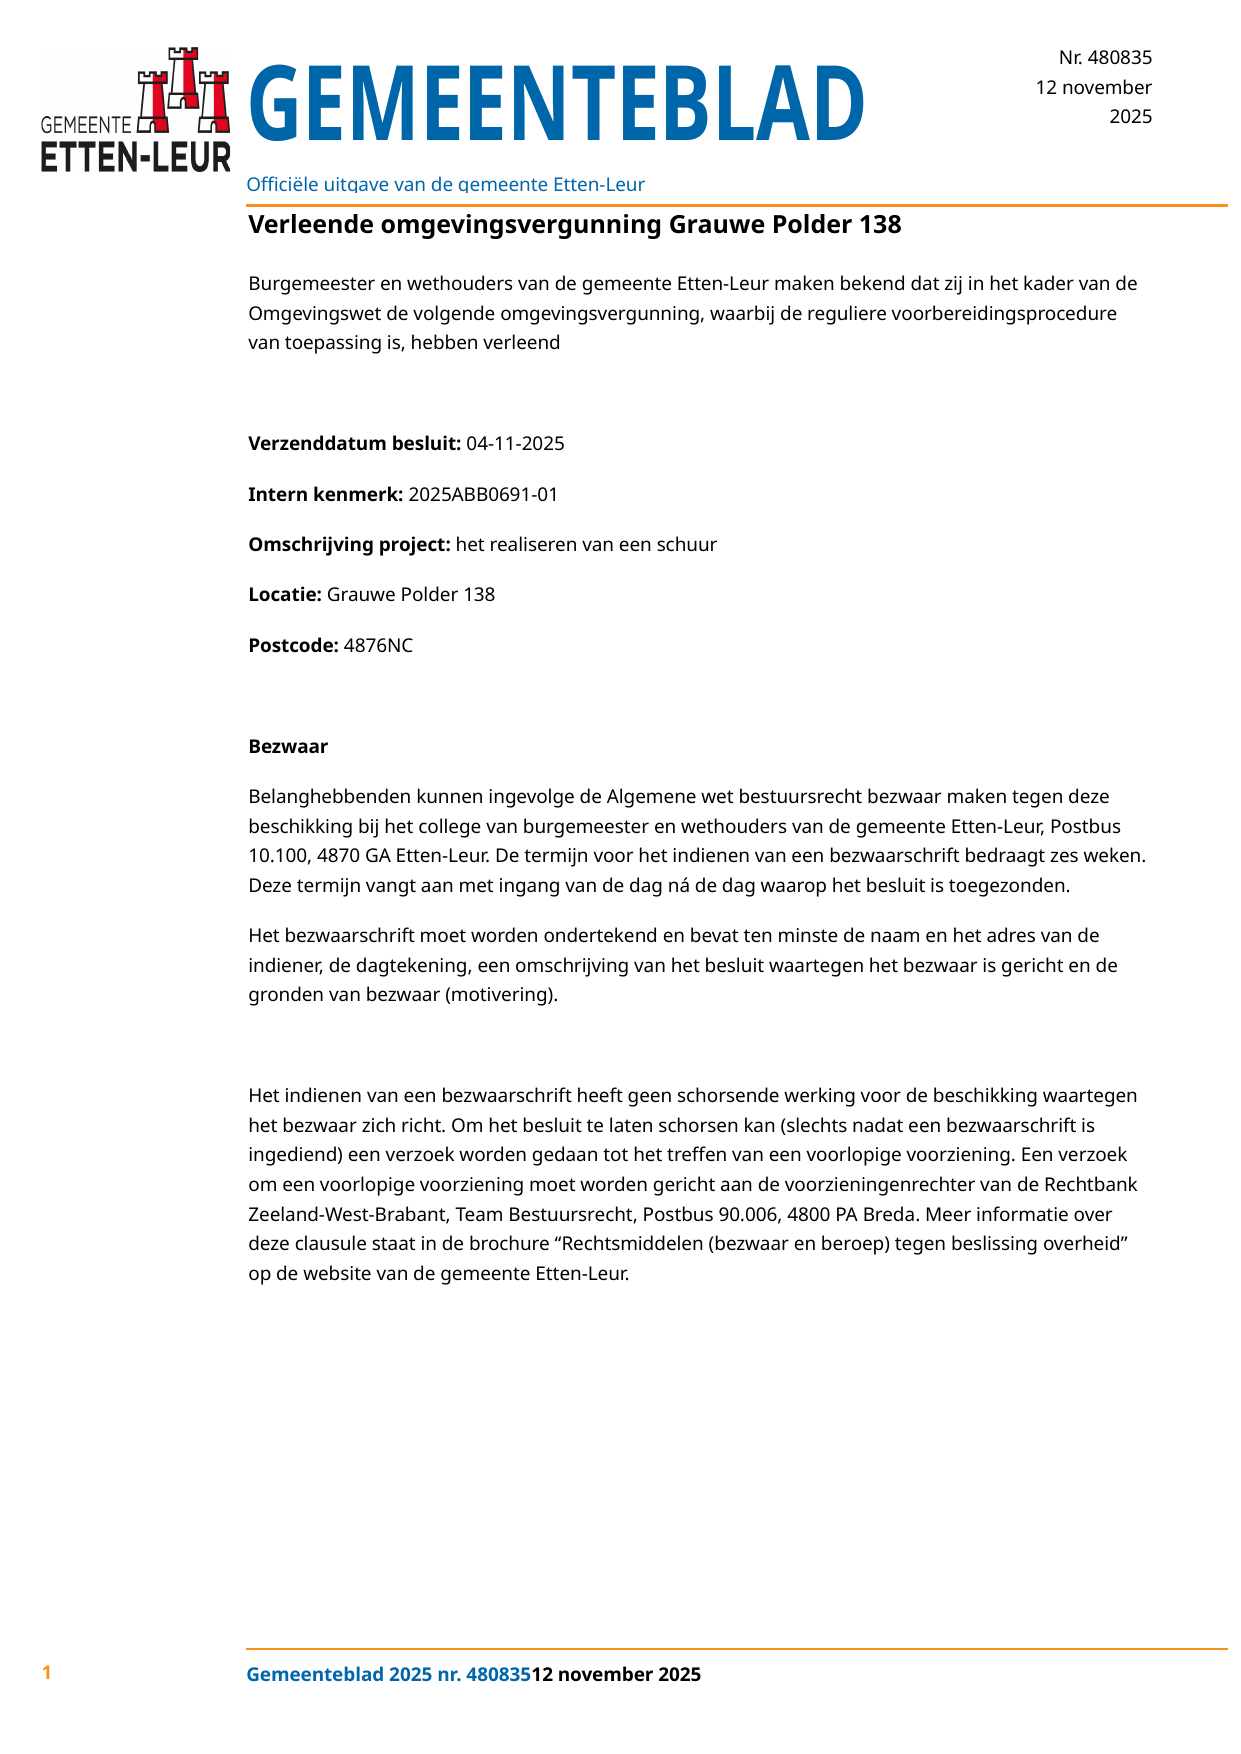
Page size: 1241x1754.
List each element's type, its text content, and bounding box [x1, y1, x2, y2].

text Het bezwaarschrift moet worden ondertekend en bevat ten minste de naam en het adres van de indiener, de dagtekening, een omschrijving van het besluit waartegen het bezwaar is gericht en de gronden van bezwaar (motivering). [248, 922, 1152, 1007]
text Postcode: 4876NC [248, 632, 1152, 658]
text Het indienen van een bezwaarschrift heeft geen schorsende werking voor de beschikking waartegen het bezwaar zich richt. Om het besluit te laten schorsen kan (slechts nadat een bezwaarschrift is ingediend) een verzoek worden gedaan tot het treffen van een voorlopige voorziening. Een verzoek om een voorlopige voorziening moet worden gericht aan de voorzieningenrechter van de Rechtbank Zeeland-West-Brabant, Team Bestuursrecht, Postbus 90.006, 4800 PA Breda. Meer informatie over deze clausule staat in de brochure “Rechtsmiddelen (bezwaar en beroep) tegen beslissing overheid” op de website van de gemeente Etten-Leur. [248, 1082, 1152, 1286]
text Verleende omgevingsvergunning Grauwe Polder 138 [248, 207, 1152, 241]
text Omschrijving project: het realiseren van een schuur [248, 531, 1152, 557]
text Verzenddatum besluit: 04-11-2025 [248, 430, 1152, 456]
picture [41, 47, 231, 172]
text Locatie: Grauwe Polder 138 [248, 582, 1152, 607]
text Belanghebbenden kunnen ingevolge de Algemene wet bestuursrecht bezwaar maken tegen deze beschikking bij het college van burgemeester en wethouders van de gemeente Etten-Leur, Postbus 10.100, 4870 GA Etten-Leur. De termijn voor het indienen van een bezwaarschrift bedraagt zes weken. Deze termijn vangt aan met ingang van de dag ná de dag waarop het besluit is toegezonden. [248, 783, 1152, 898]
text Bezwaar [248, 733, 1152, 758]
text Burgemeester en wethouders van de gemeente Etten-Leur maken bekend dat zij in het kader van de Omgevingswet de volgende omgevingsvergunning, waarbij de reguliere voorbereidingsprocedure van toepassing is, hebben verleend [248, 270, 1152, 355]
text Intern kenmerk: 2025ABB0691-01 [248, 481, 1152, 506]
